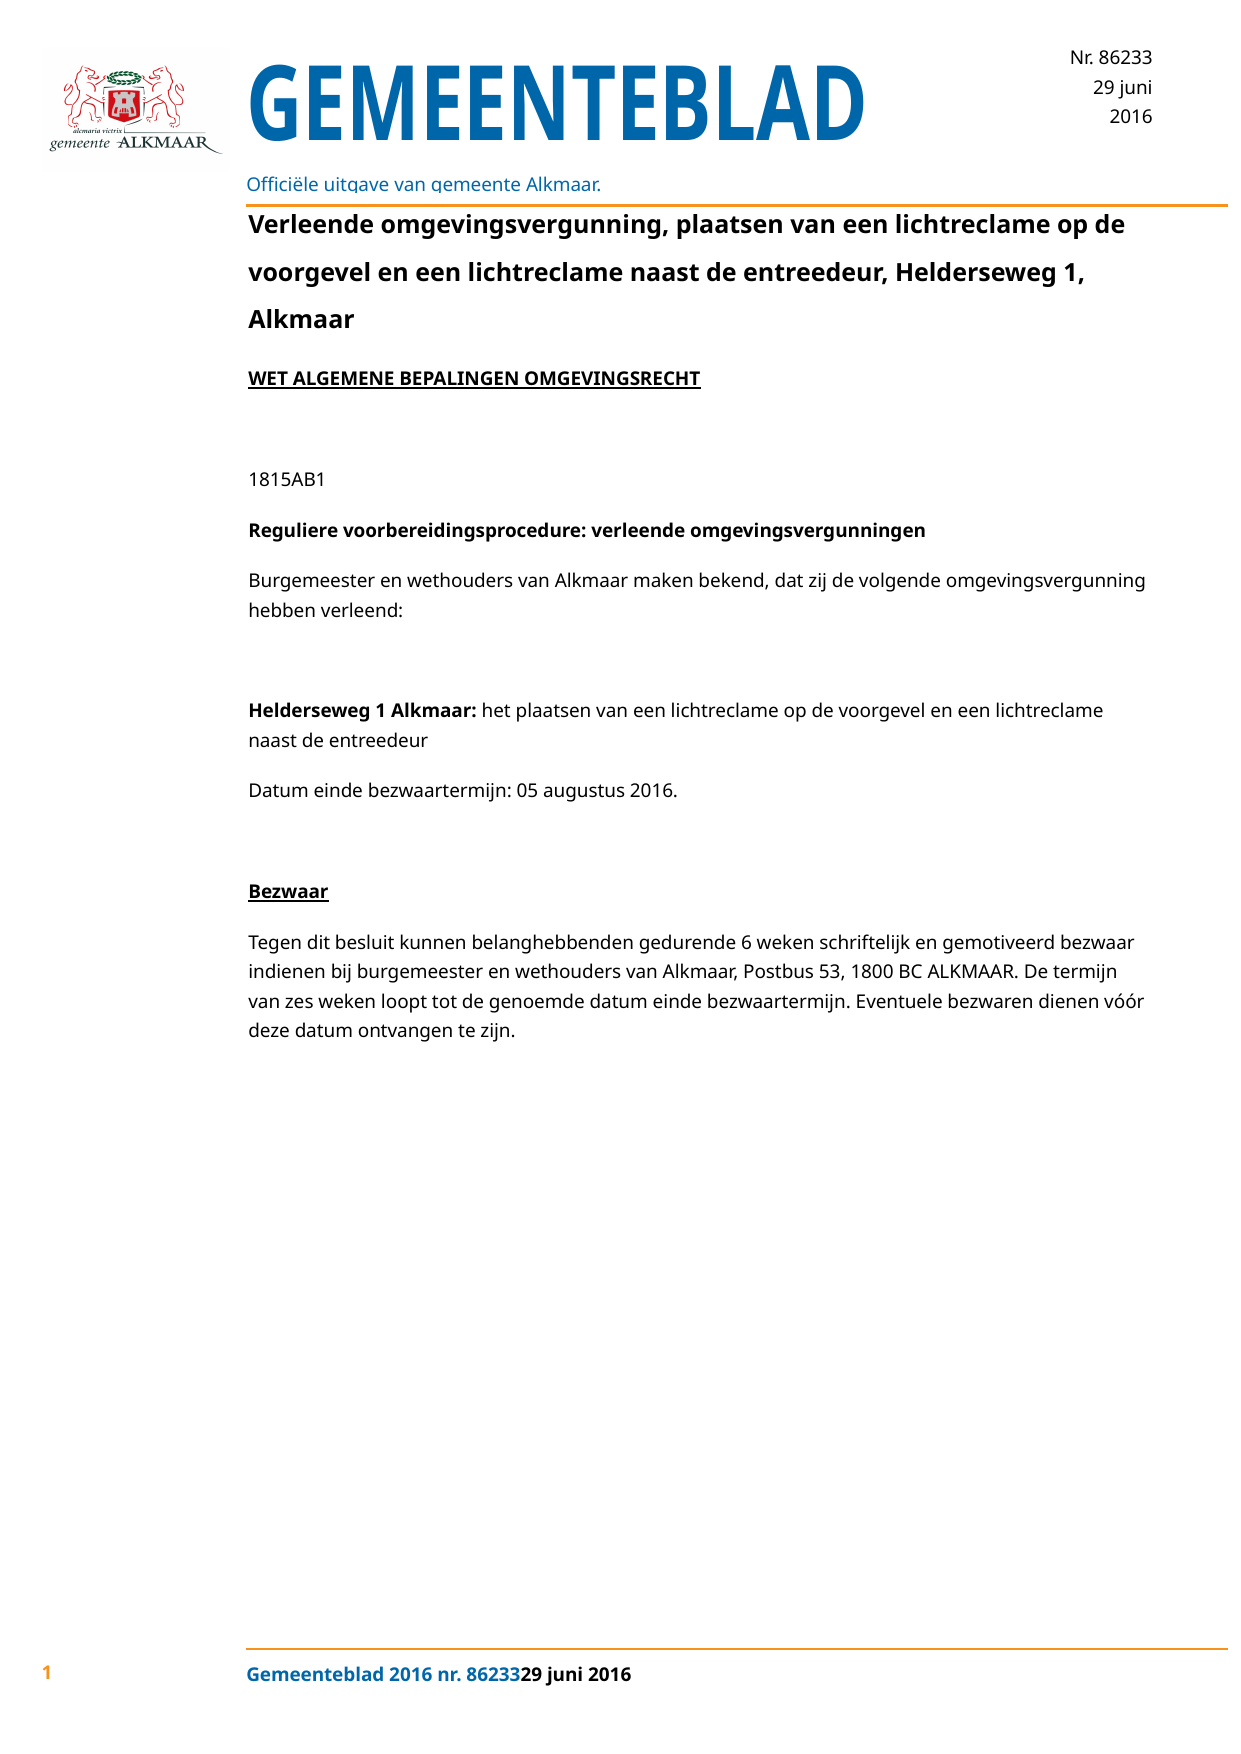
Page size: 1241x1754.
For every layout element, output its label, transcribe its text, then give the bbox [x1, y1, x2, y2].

text WET ALGEMENE BEPALINGEN OMGEVINGSRECHT [248, 366, 1152, 391]
text Datum einde bezwaartermijn: 05 augustus 2016. [248, 778, 1152, 803]
text Tegen dit besluit kunnen belanghebbenden gedurende 6 weken schriftelijk en gemotiveerd bezwaar indienen bij burgemeester en wethouders van Alkmaar, Postbus 53, 1800 BC ALKMAAR. De termijn van zes weken loopt tot de genoemde datum einde bezwaartermijn. Eventuele bezwaren dienen vóór deze datum ontvangen te zijn. [248, 929, 1152, 1043]
text Reguliere voorbereidingsprocedure: verleende omgevingsvergunningen [248, 517, 1152, 542]
text Helderseweg 1 Alkmaar: het plaatsen van een lichtreclame op de voorgevel en een lichtreclame naast de entreedeur [248, 698, 1152, 753]
text 1815AB1 [248, 466, 1152, 492]
picture [41, 47, 231, 172]
text Bezwaar [248, 878, 1152, 904]
text Burgemeester en wethouders van Alkmaar maken bekend, dat zij de volgende omgevingsvergunning hebben verleend: [248, 567, 1152, 622]
text Verleende omgevingsvergunning, plaatsen van een lichtreclame op de voorgevel en een lichtreclame naast de entreedeur, Helderseweg 1, Alkmaar [248, 207, 1152, 336]
